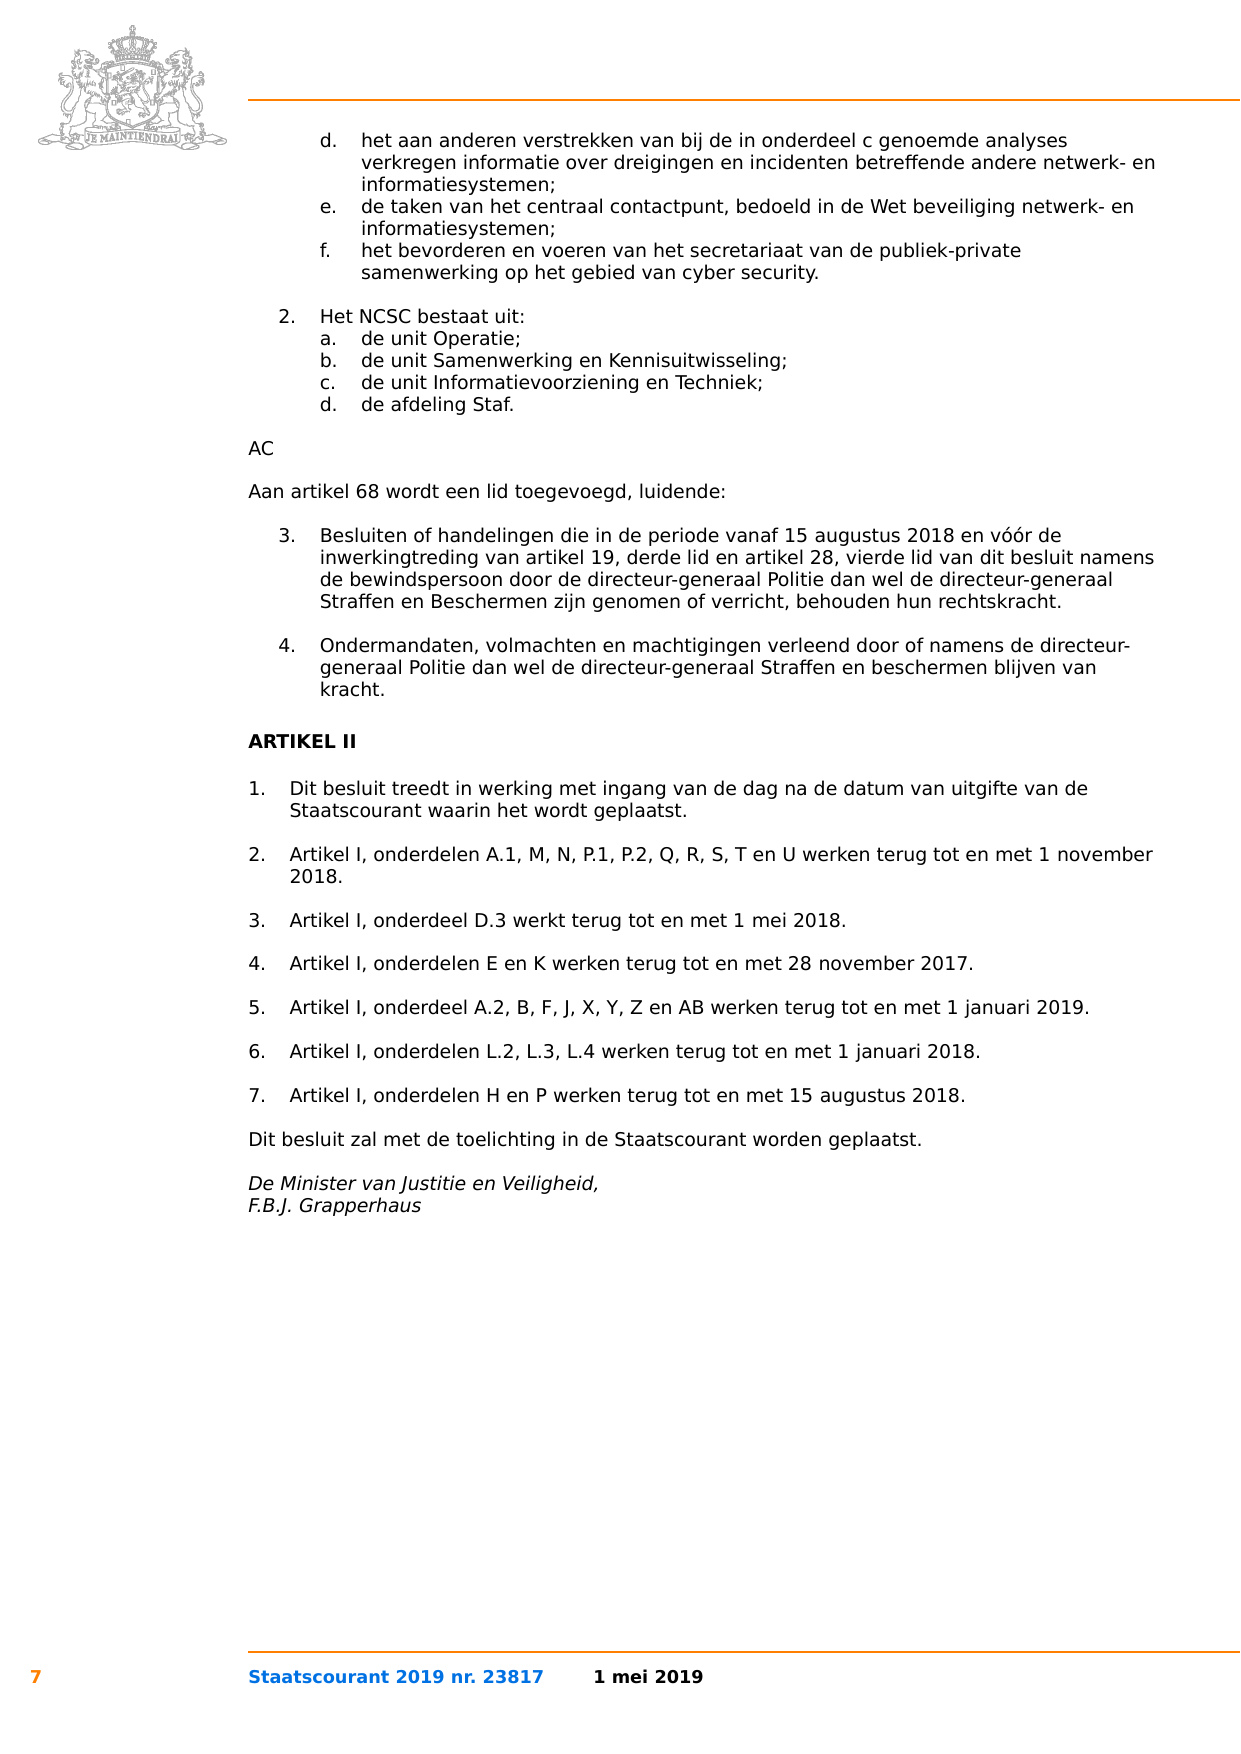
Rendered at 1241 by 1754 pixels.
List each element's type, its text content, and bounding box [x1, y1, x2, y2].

text 3. Besluiten of handelingen die in de periode vanaf 15 augustus 2018 en vóór de inwerkingtreding van artikel 19, derde lid en artikel 28, vierde lid van dit besluit namens de bewindspersoon door de directeur-generaal Politie dan wel de directeur-generaal Straffen en Beschermen zijn genomen of verricht, behouden hun rechtskracht. [278, 525, 1163, 613]
text e. de taken van het centraal contactpunt, bedoeld in de Wet beveiliging netwerk- en informatiesystemen; [319, 196, 1163, 240]
text c. de unit Informatievoorziening en Techniek; [319, 372, 1163, 393]
text 2. Het NCSC bestaat uit: [278, 306, 1163, 328]
subtitle ARTIKEL II [248, 731, 1163, 753]
text d. het aan anderen verstrekken van bij de in onderdeel c genoemde analyses verkregen informatie over dreigingen en incidenten betreffende andere netwerk- en informatiesystemen; [319, 130, 1163, 196]
picture [38, 25, 227, 150]
text AC [248, 437, 1163, 459]
text Aan artikel 68 wordt een lid toegevoegd, luidende: [248, 481, 1163, 503]
text a. de unit Operatie; [319, 328, 1163, 349]
text 2. Artikel I, onderdelen A.1, M, N, P.1, P.2, Q, R, S, T en U werken terug tot en met 1 november 2018. [248, 844, 1163, 888]
text b. de unit Samenwerking en Kennisuitwisseling; [319, 349, 1163, 372]
text 7. Artikel I, onderdelen H en P werken terug tot en met 15 augustus 2018. [248, 1085, 1163, 1107]
text Dit besluit zal met de toelichting in de Staatscourant worden geplaatst. [248, 1129, 1163, 1151]
text 3. Artikel I, onderdeel D.3 werkt terug tot en met 1 mei 2018. [248, 909, 1163, 931]
text 4. Artikel I, onderdelen E en K werken terug tot en met 28 november 2017. [248, 953, 1163, 975]
text 1. Dit besluit treedt in werking met ingang van de dag na de datum van uitgifte van de Staatscourant waarin het wordt geplaatst. [248, 778, 1163, 822]
text f. het bevorderen en voeren van het secretariaat van de publiek-private samenwerking op het gebied van cyber security. [319, 240, 1163, 284]
text d. de afdeling Staf. [319, 393, 1163, 416]
text 4. Ondermandaten, volmachten en machtigingen verleend door of namens de directeur-generaal Politie dan wel de directeur-generaal Straffen en beschermen blijven van kracht. [278, 635, 1163, 701]
text 6. Artikel I, onderdelen L.2, L.3, L.4 werken terug tot en met 1 januari 2018. [248, 1041, 1163, 1063]
text De Minister van Justitie en Veiligheid, F.B.J. Grapperhaus [248, 1173, 1163, 1217]
text 5. Artikel I, onderdeel A.2, B, F, J, X, Y, Z en AB werken terug tot en met 1 januari 2019. [248, 997, 1163, 1019]
